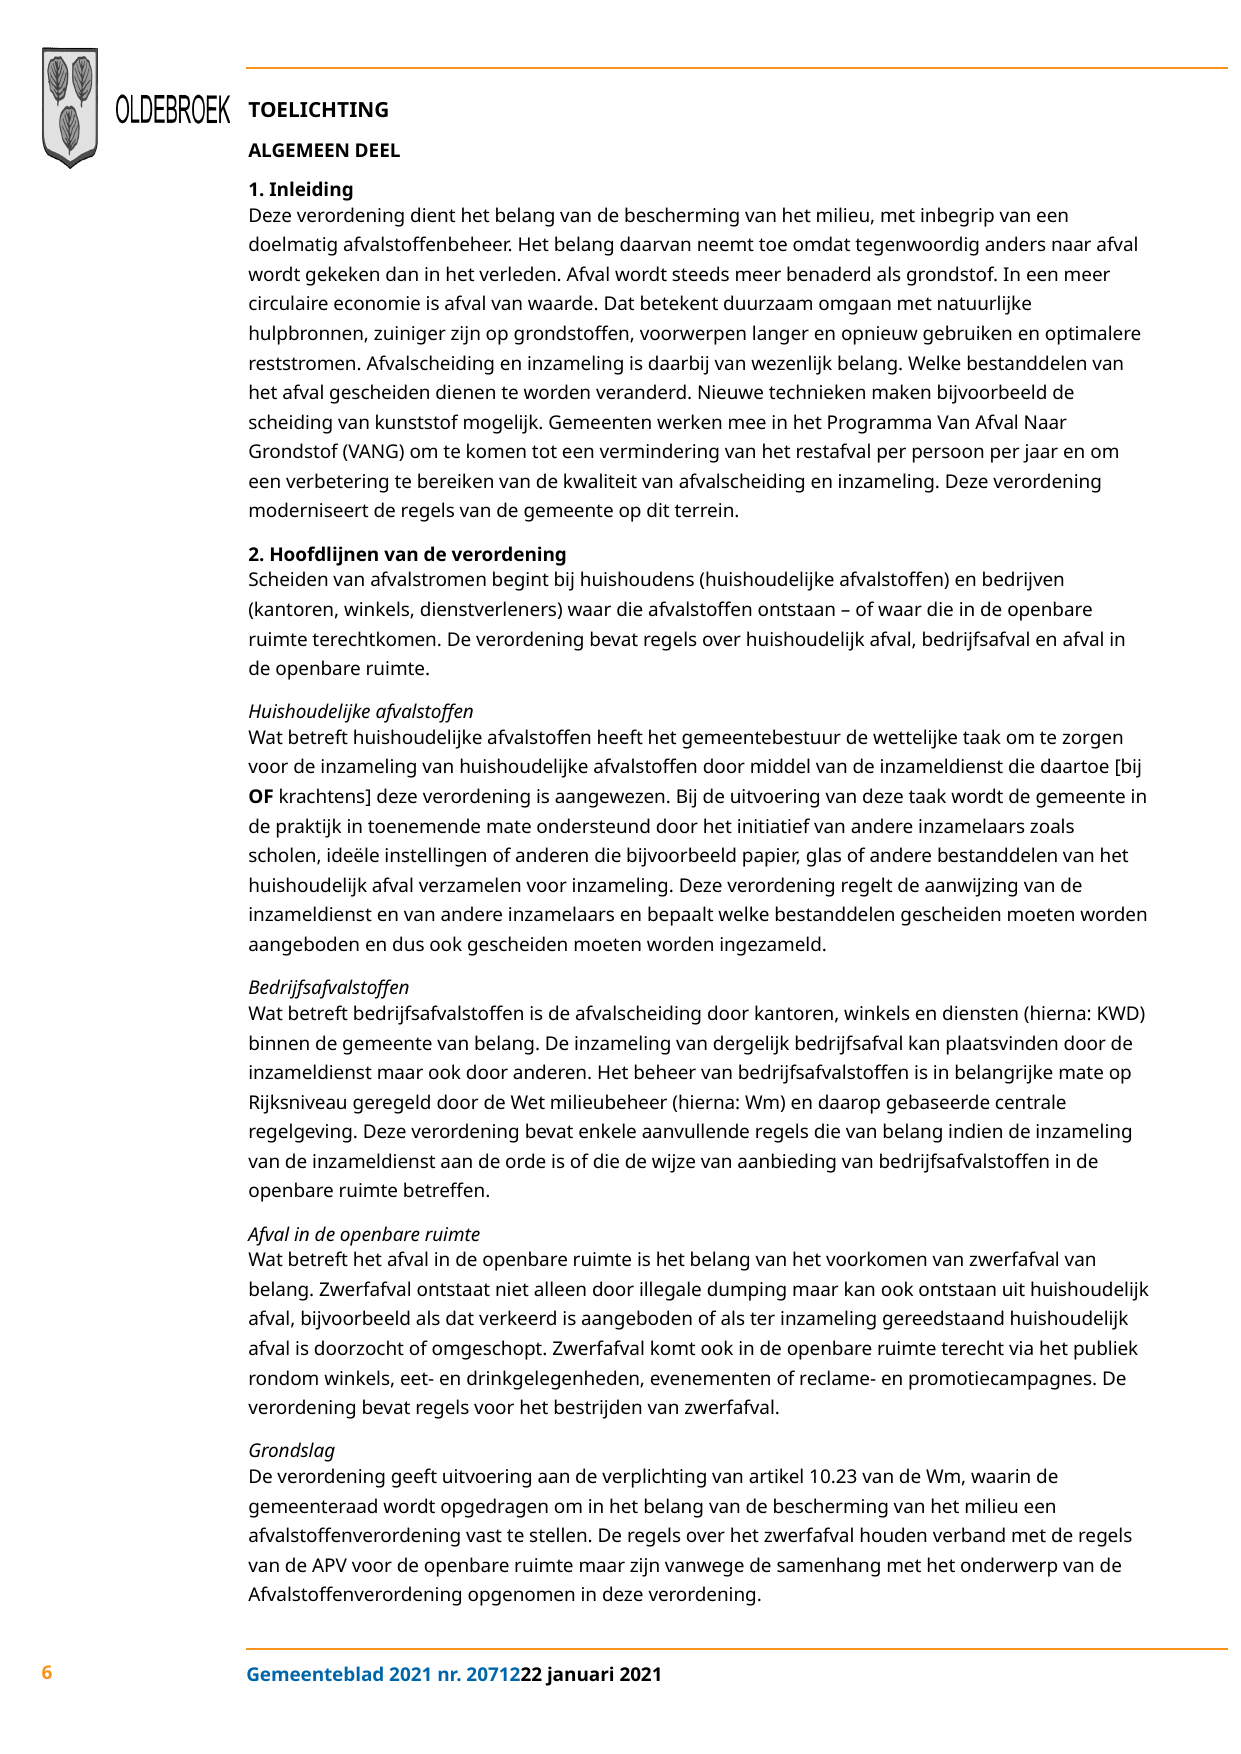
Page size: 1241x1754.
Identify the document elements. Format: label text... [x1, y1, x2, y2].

text ALGEMEEN DEEL [248, 137, 1152, 163]
text Bedrijfsafvalstoffen [248, 974, 1152, 1000]
text 2. Hoofdlijnen van de verordening [248, 541, 1152, 567]
text Huishoudelijke afvalstoffen [248, 698, 1152, 724]
picture [41, 47, 231, 172]
text De verordening geeft uitvoering aan de verplichting van artikel 10.23 van de Wm, waarin de gemeenteraad wordt opgedragen om in het belang van de bescherming van het milieu een afvalstoffenverordening vast te stellen. De regels over het zwerfafval houden verband met de regels van de APV voor de openbare ruimte maar zijn vanwege de samenhang met het onderwerp van de Afvalstoffenverordening opgenomen in deze verordening. [248, 1463, 1152, 1607]
text Wat betreft het afval in de openbare ruimte is het belang van het voorkomen van zwerfafval van belang. Zwerfafval ontstaat niet alleen door illegale dumping maar kan ook ontstaan uit huishoudelijk afval, bijvoorbeeld als dat verkeerd is aangeboden of als ter inzameling gereedstaand huishoudelijk afval is doorzocht of omgeschopt. Zwerfafval komt ook in de openbare ruimte terecht via het publiek rondom winkels, eet- en drinkgelegenheden, evenementen of reclame- en promotiecampagnes. De verordening bevat regels voor het bestrijden van zwerfafval. [248, 1246, 1152, 1420]
text Afval in de openbare ruimte [248, 1221, 1152, 1246]
text Deze verordening dient het belang van de bescherming van het milieu, met inbegrip van een doelmatig afvalstoffenbeheer. Het belang daarvan neemt toe omdat tegenwoordig anders naar afval wordt gekeken dan in het verleden. Afval wordt steeds meer benaderd als grondstof. In een meer circulaire economie is afval van waarde. Dat betekent duurzaam omgaan met natuurlijke hulpbronnen, zuiniger zijn op grondstoffen, voorwerpen langer en opnieuw gebruiken en optimalere reststromen. Afvalscheiding en inzameling is daarbij van wezenlijk belang. Welke bestanddelen van het afval gescheiden dienen te worden veranderd. Nieuwe technieken maken bijvoorbeeld de scheiding van kunststof mogelijk. Gemeenten werken mee in het Programma Van Afval Naar Grondstof (VANG) om te komen tot een vermindering van het restafval per persoon per jaar en om een verbetering te bereiken van de kwaliteit van afvalscheiding en inzameling. Deze verordening moderniseert de regels van de gemeente op dit terrein. [248, 202, 1152, 523]
text Scheiden van afvalstromen begint bij huishoudens (huishoudelijke afvalstoffen) en bedrijven (kantoren, winkels, dienstverleners) waar die afvalstoffen ontstaan – of waar die in de openbare ruimte terechtkomen. De verordening bevat regels over huishoudelijk afval, bedrijfsafval en afval in de openbare ruimte. [248, 567, 1152, 681]
text 1. Inleiding [248, 176, 1152, 202]
text TOELICHTING [248, 95, 1152, 123]
text Wat betreft huishoudelijke afvalstoffen heeft het gemeentebestuur de wettelijke taak om te zorgen voor de inzameling van huishoudelijke afvalstoffen door middel van de inzameldienst die daartoe [bij OF krachtens] deze verordening is aangewezen. Bij de uitvoering van deze taak wordt de gemeente in de praktijk in toenemende mate ondersteund door het initiatief van andere inzamelaars zoals scholen, ideële instellingen of anderen die bijvoorbeeld papier, glas of andere bestanddelen van het huishoudelijk afval verzamelen voor inzameling. Deze verordening regelt de aanwijzing van de inzameldienst en van andere inzamelaars en bepaalt welke bestanddelen gescheiden moeten worden aangeboden en dus ook gescheiden moeten worden ingezameld. [248, 724, 1152, 957]
text Grondslag [248, 1437, 1152, 1463]
text Wat betreft bedrijfsafvalstoffen is de afvalscheiding door kantoren, winkels en diensten (hierna: KWD) binnen de gemeente van belang. De inzameling van dergelijk bedrijfsafval kan plaatsvinden door de inzameldienst maar ook door anderen. Het beheer van bedrijfsafvalstoffen is in belangrijke mate op Rijksniveau geregeld door de Wet milieubeheer (hierna: Wm) en daarop gebaseerde centrale regelgeving. Deze verordening bevat enkele aanvullende regels die van belang indien de inzameling van de inzameldienst aan de orde is of die de wijze van aanbieding van bedrijfsafvalstoffen in de openbare ruimte betreffen. [248, 1000, 1152, 1203]
